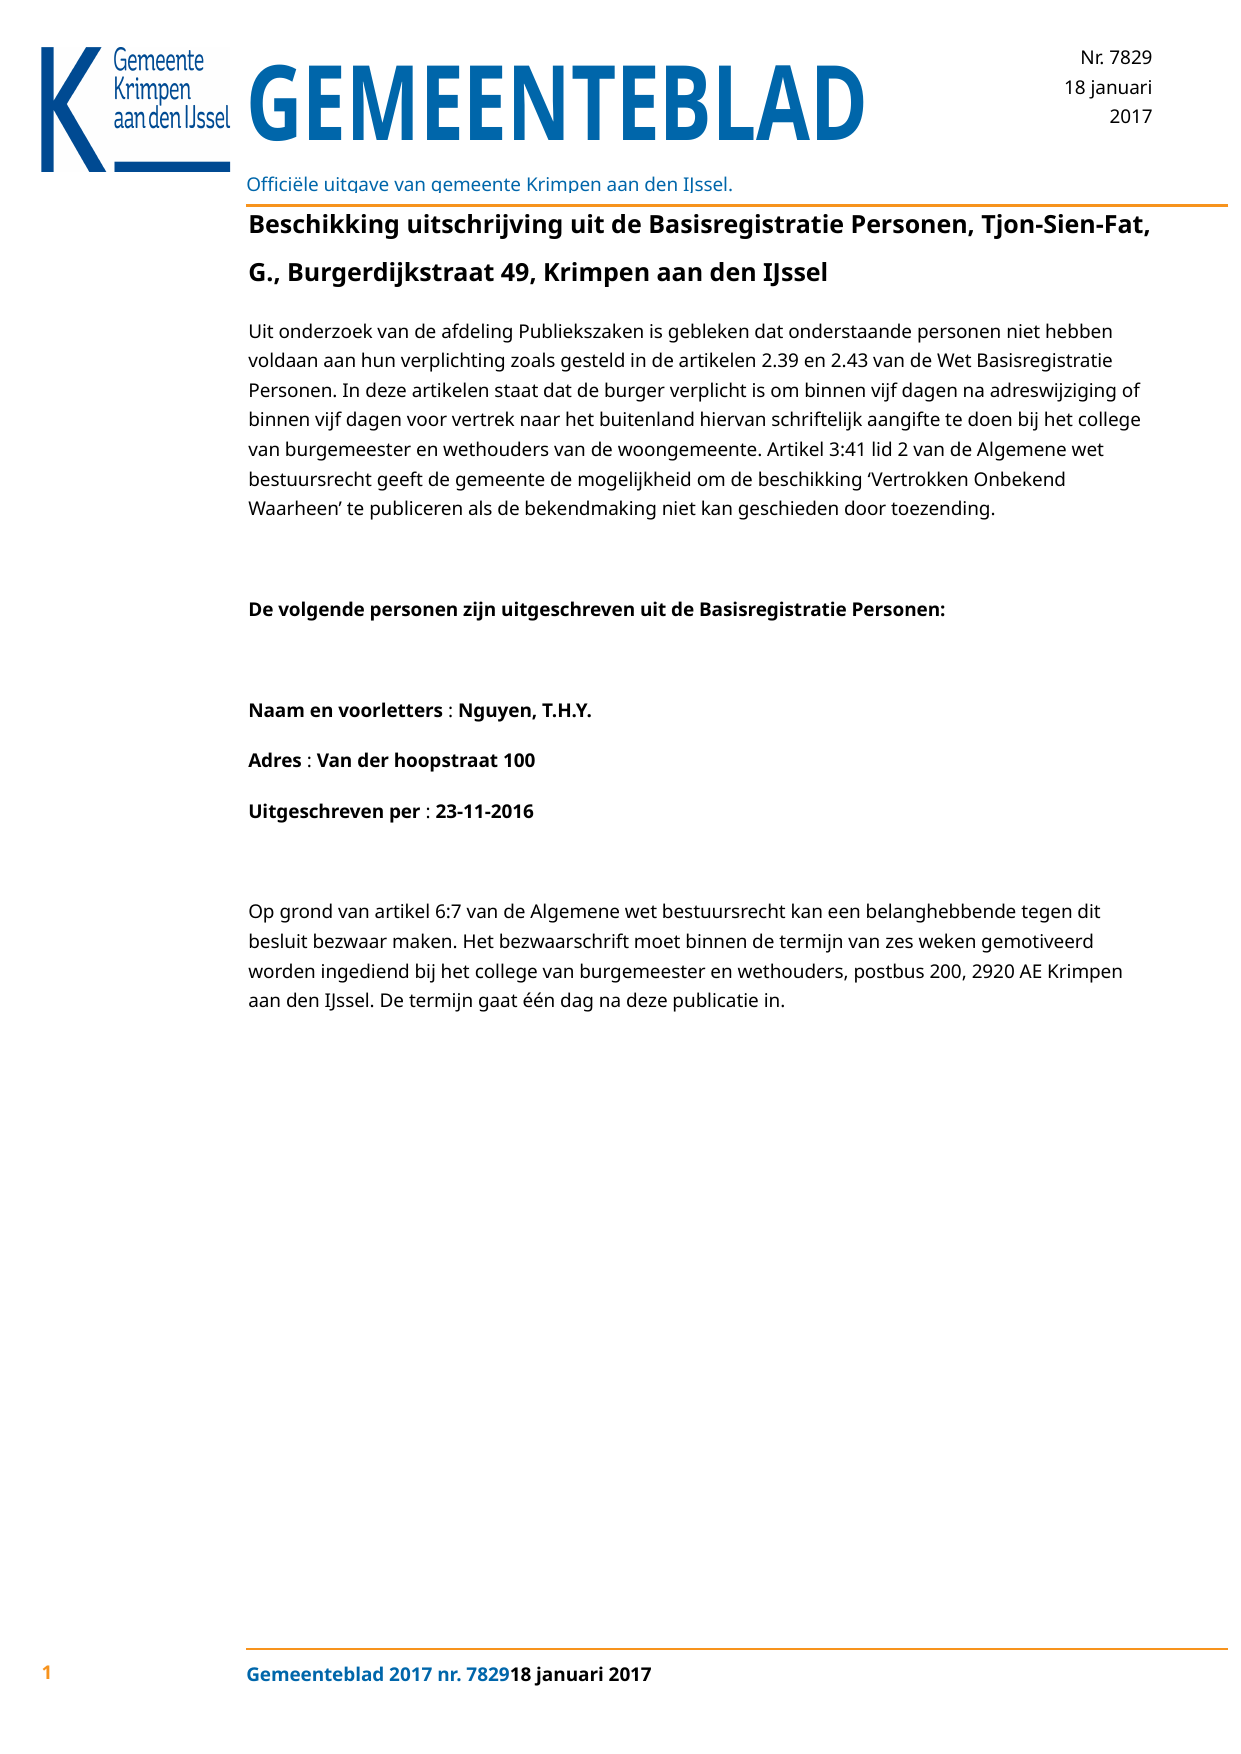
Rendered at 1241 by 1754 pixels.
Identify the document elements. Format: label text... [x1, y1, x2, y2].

text Uitgeschreven per : 23-11-2016 [248, 798, 1152, 824]
text Adres : Van der hoopstraat 100 [248, 747, 1152, 773]
text Op grond van artikel 6:7 van de Algemene wet bestuursrecht kan een belanghebbende tegen dit besluit bezwaar maken. Het bezwaarschrift moet binnen de termijn van zes weken gemotiveerd worden ingediend bij het college van burgemeester en wethouders, postbus 200, 2920 AE Krimpen aan den IJssel. De termijn gaat één dag na deze publicatie in. [248, 899, 1152, 1013]
text Naam en voorletters : Nguyen, T.H.Y. [248, 697, 1152, 723]
text De volgende personen zijn uitgeschreven uit de Basisregistratie Personen: [248, 596, 1152, 622]
picture [41, 47, 231, 172]
text Beschikking uitschrijving uit de Basisregistratie Personen, Tjon-Sien-Fat, G., Burgerdijkstraat 49, Krimpen aan den IJssel [248, 207, 1152, 288]
text Uit onderzoek van de afdeling Publiekszaken is gebleken dat onderstaande personen niet hebben voldaan aan hun verplichting zoals gesteld in de artikelen 2.39 en 2.43 van de Wet Basisregistratie Personen. In deze artikelen staat dat de burger verplicht is om binnen vijf dagen na adreswijziging of binnen vijf dagen voor vertrek naar het buitenland hiervan schriftelijk aangifte te doen bij het college van burgemeester en wethouders van de woongemeente. Artikel 3:41 lid 2 van de Algemene wet bestuursrecht geeft de gemeente de mogelijkheid om de beschikking ‘Vertrokken Onbekend Waarheen’ te publiceren als de bekendmaking niet kan geschieden door toezending. [248, 318, 1152, 521]
